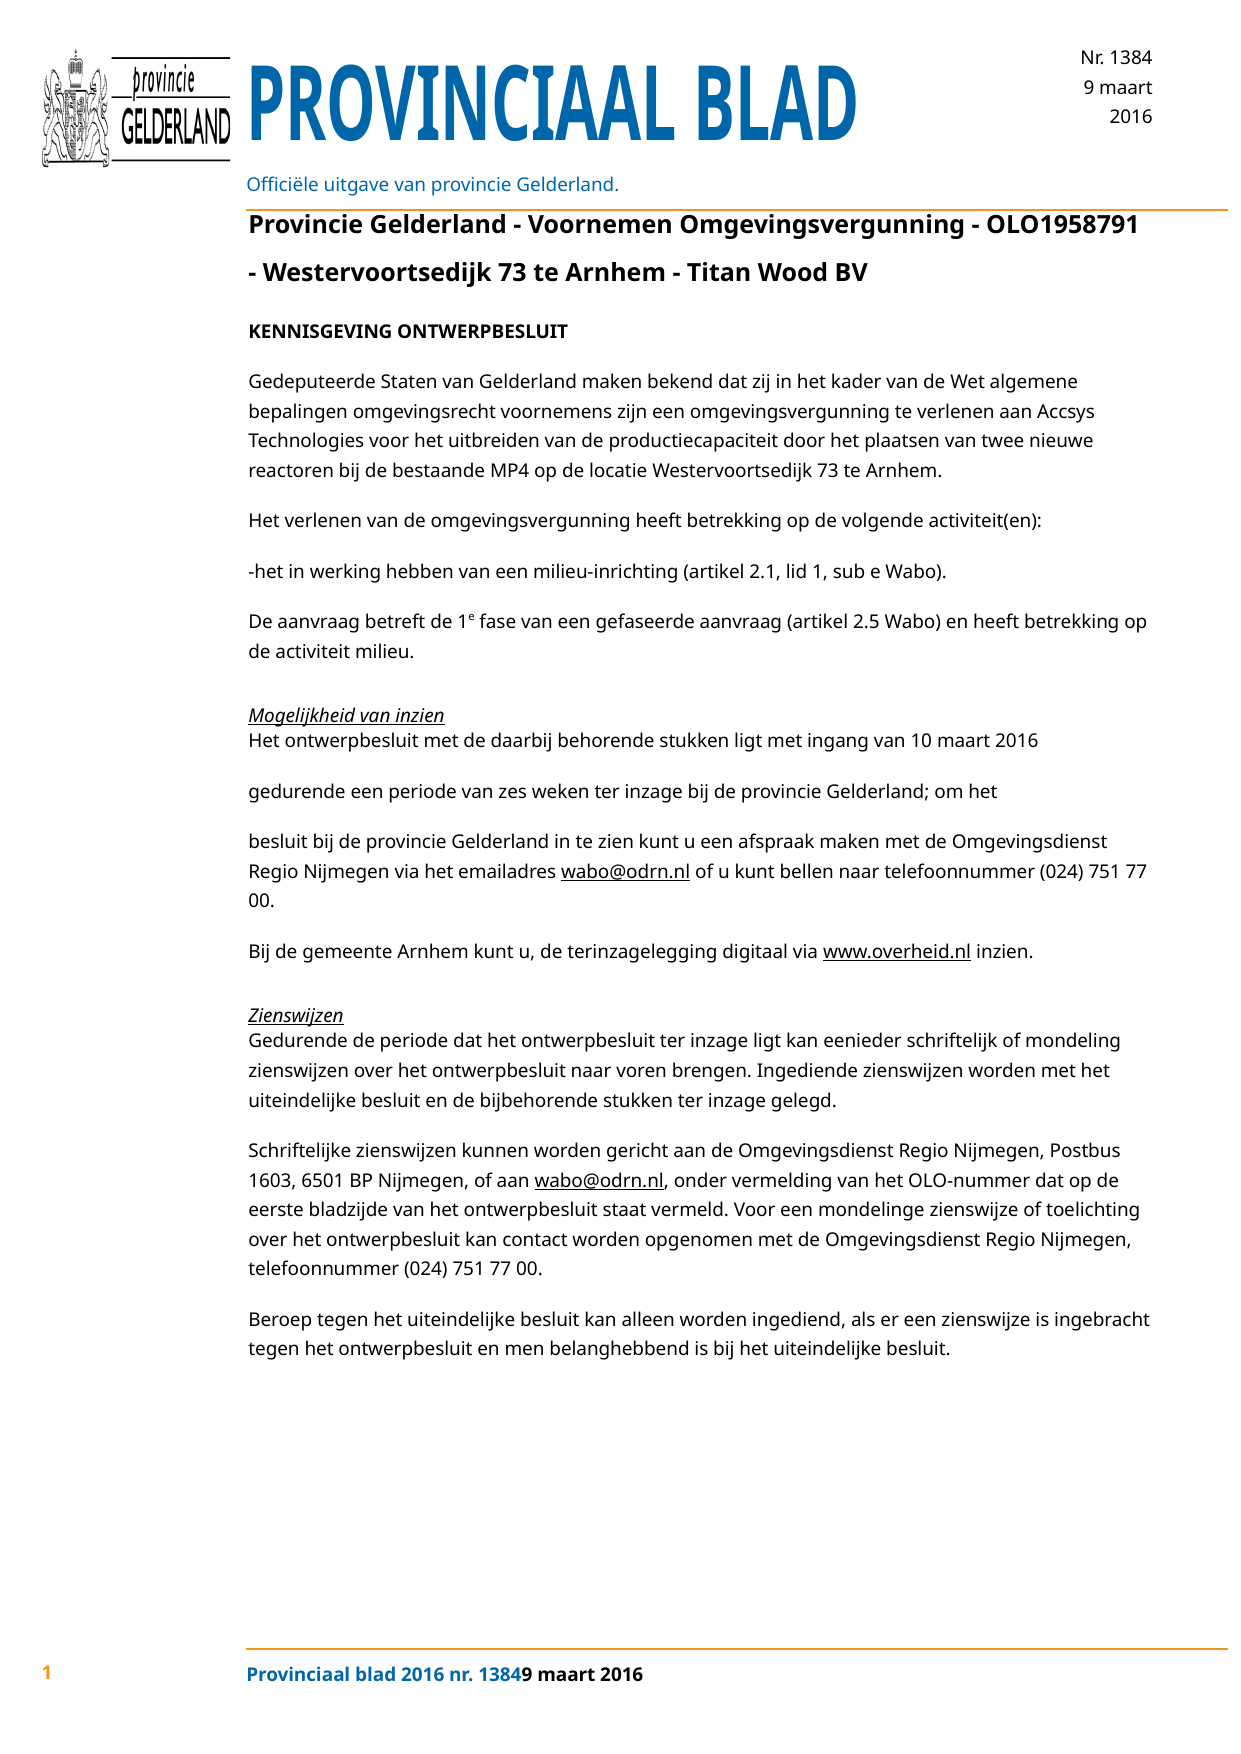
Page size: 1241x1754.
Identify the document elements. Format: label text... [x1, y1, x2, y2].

text Het verlenen van de omgevingsvergunning heeft betrekking op de volgende activiteit(en): [248, 507, 1152, 533]
text Schriftelijke zienswijzen kunnen worden gericht aan de Omgevingsdienst Regio Nijmegen, Postbus 1603, 6501 BP Nijmegen, of aan wabo@odrn.nl, onder vermelding van het OLO-nummer dat op de eerste bladzijde van het ontwerpbesluit staat vermeld. Voor een mondelinge zienswijze of toelichting over het ontwerpbesluit kan contact worden opgenomen met de Omgevingsdienst Regio Nijmegen, telefoonnummer (024) 751 77 00. [248, 1137, 1152, 1281]
text De aanvraag betreft de 1e fase van een gefaseerde aanvraag (artikel 2.5 Wabo) en heeft betrekking op de activiteit milieu. [248, 608, 1152, 664]
text Beroep tegen het uiteindelijke besluit kan alleen worden ingediend, als er een zienswijze is ingebracht tegen het ontwerpbesluit en men belanghebbend is bij het uiteindelijke besluit. [248, 1306, 1152, 1361]
text Bij de gemeente Arnhem kunt u, de terinzagelegging digitaal via www.overheid.nl inzien. [248, 938, 1152, 964]
text besluit bij de provincie Gelderland in te zien kunt u een afspraak maken met de Omgevingsdienst Regio Nijmegen via het emailadres wabo@odrn.nl of u kunt bellen naar telefoonnummer (024) 751 77 00. [248, 828, 1152, 913]
text Zienswijzen [248, 1002, 1152, 1028]
text Gedeputeerde Staten van Gelderland maken bekend dat zij in het kader van de Wet algemene bepalingen omgevingsrecht voornemens zijn een omgevingsvergunning te verlenen aan Accsys Technologies voor het uitbreiden van de productiecapaciteit door het plaatsen van twee nieuwe reactoren bij de bestaande MP4 op de locatie Westervoortsedijk 73 te Arnhem. [248, 368, 1152, 483]
text KENNISGEVING ONTWERPBESLUIT [248, 318, 1152, 344]
picture [41, 47, 231, 172]
text Het ontwerpbesluit met de daarbij behorende stukken ligt met ingang van 10 maart 2016 [248, 728, 1152, 753]
text Gedurende de periode dat het ontwerpbesluit ter inzage ligt kan eenieder schriftelijk of mondeling zienswijzen over het ontwerpbesluit naar voren brengen. Ingediende zienswijzen worden met het uiteindelijke besluit en de bijbehorende stukken ter inzage gelegd. [248, 1028, 1152, 1113]
text -het in werking hebben van een milieu-inrichting (artikel 2.1, lid 1, sub e Wabo). [248, 558, 1152, 584]
text Provincie Gelderland - Voornemen Omgevingsvergunning - OLO1958791 - Westervoortsedijk 73 te Arnhem - Titan Wood BV [248, 211, 1152, 288]
text Mogelijkheid van inzien [248, 702, 1152, 728]
text gedurende een periode van zes weken ter inzage bij de provincie Gelderland; om het [248, 778, 1152, 804]
